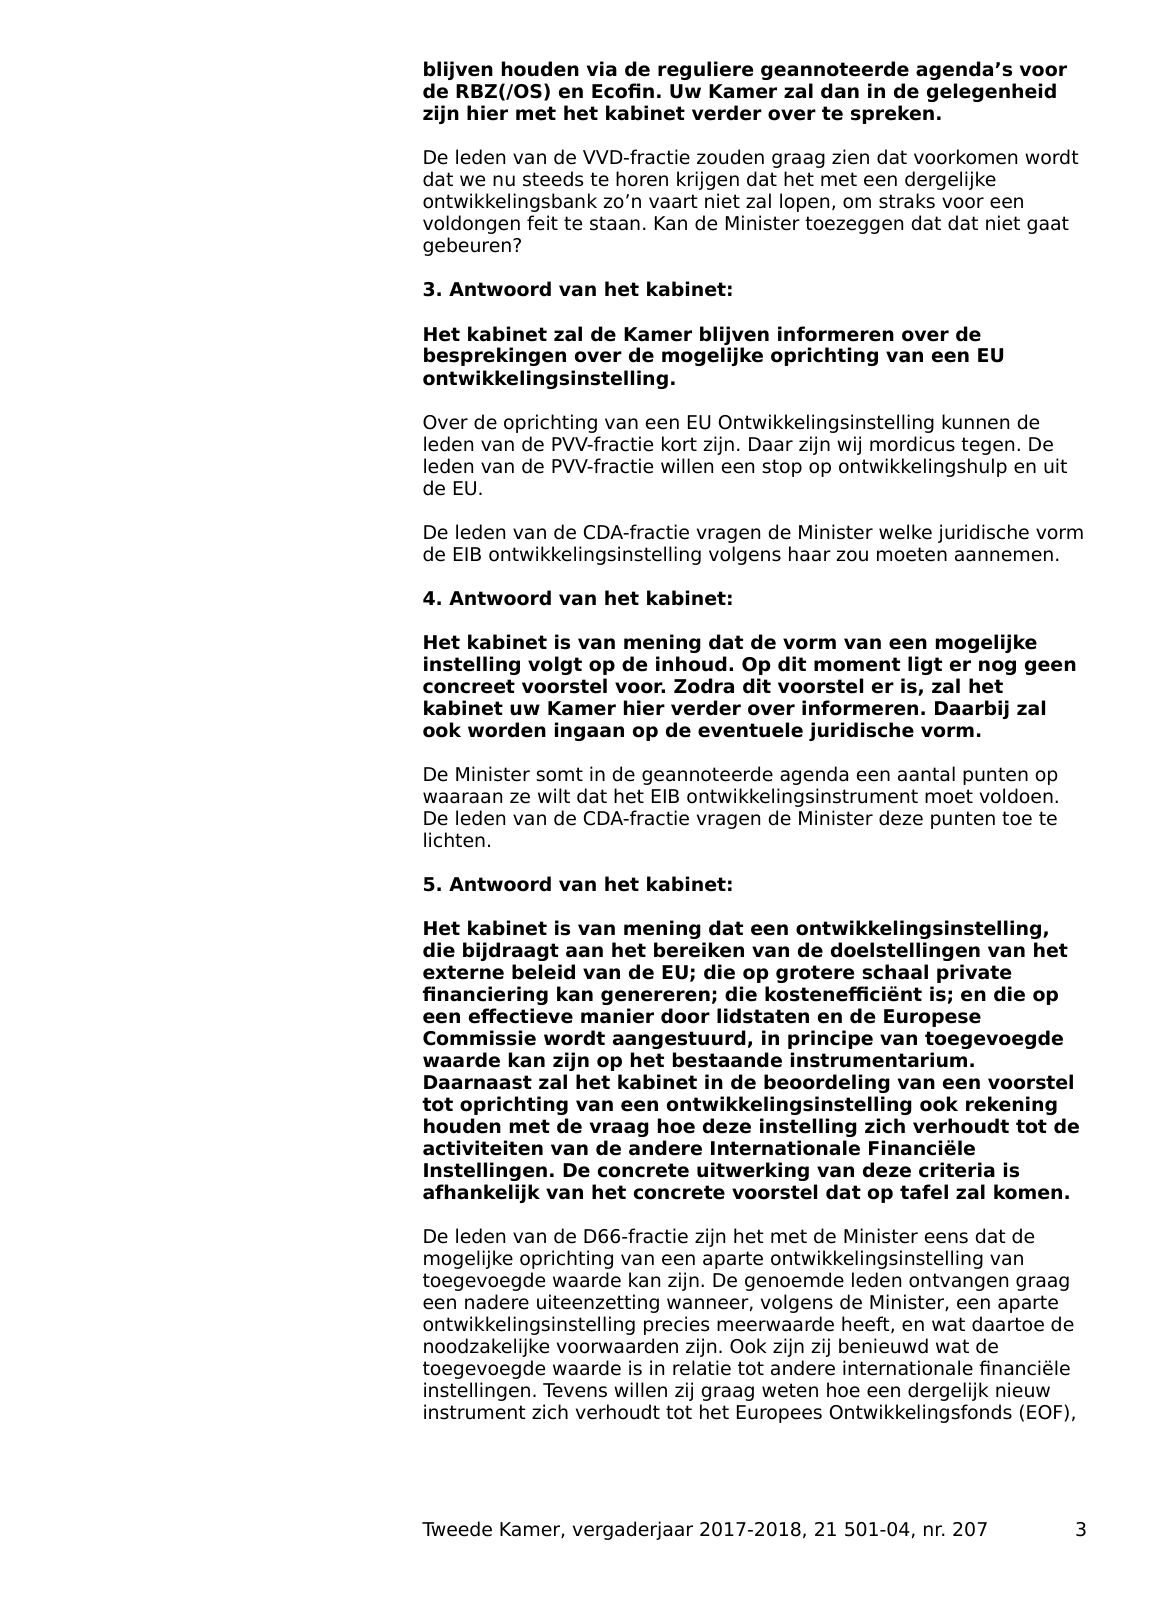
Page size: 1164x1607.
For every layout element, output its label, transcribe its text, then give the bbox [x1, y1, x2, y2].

text De leden van de CDA-fractie vragen de Minister welke juridische vorm de EIB ontwikkelingsinstelling volgens haar zou moeten aannemen. [422, 522, 1087, 566]
text Het kabinet zal de Kamer blijven informeren over de besprekingen over de mogelijke oprichting van een EU ontwikkelingsinstelling. [422, 323, 1087, 389]
text blijven houden via de reguliere geannoteerde agenda’s voor de RBZ(/OS) en Ecofin. Uw Kamer zal dan in de gelegenheid zijn hier met het kabinet verder over te spreken. [422, 59, 1087, 125]
text Het kabinet is van mening dat een ontwikkelingsinstelling, die bijdraagt aan het bereiken van de doelstellingen van het externe beleid van de EU; die op grotere schaal private financiering kan genereren; die kostenefficiënt is; en die op een effectieve manier door lidstaten en de Europese Commissie wordt aangestuurd, in principe van toegevoegde waarde kan zijn op het bestaande instrumentarium. Daarnaast zal het kabinet in de beoordeling van een voorstel tot oprichting van een ontwikkelingsinstelling ook rekening houden met de vraag hoe deze instelling zich verhoudt tot de activiteiten van de andere Internationale Financiële Instellingen. De concrete uitwerking van deze criteria is afhankelijk van het concrete voorstel dat op tafel zal komen. [422, 918, 1087, 1204]
text 4. Antwoord van het kabinet: [422, 588, 1087, 610]
text De leden van de VVD-fractie zouden graag zien dat voorkomen wordt dat we nu steeds te horen krijgen dat het met een dergelijke ontwikkelingsbank zo’n vaart niet zal lopen, om straks voor een voldongen feit te staan. Kan de Minister toezeggen dat dat niet gaat gebeuren? [422, 147, 1087, 257]
text 5. Antwoord van het kabinet: [422, 874, 1087, 896]
text Over de oprichting van een EU Ontwikkelingsinstelling kunnen de leden van de PVV-fractie kort zijn. Daar zijn wij mordicus tegen. De leden van de PVV-fractie willen een stop op ontwikkelingshulp en uit de EU. [422, 412, 1087, 499]
text De leden van de D66-fractie zijn het met de Minister eens dat de mogelijke oprichting van een aparte ontwikkelingsinstelling van toegevoegde waarde kan zijn. De genoemde leden ontvangen graag een nadere uiteenzetting wanneer, volgens de Minister, een aparte ontwikkelingsinstelling precies meerwaarde heeft, en wat daartoe de noodzakelijke voorwaarden zijn. Ook zijn zij benieuwd wat de toegevoegde waarde is in relatie tot andere internationale financiële instellingen. Tevens willen zij graag weten hoe een dergelijk nieuw instrument zich verhoudt tot het Europees Ontwikkelingsfonds (EOF), [422, 1226, 1087, 1424]
text De Minister somt in de geannoteerde agenda een aantal punten op waaraan ze wilt dat het EIB ontwikkelingsinstrument moet voldoen. De leden van de CDA-fractie vragen de Minister deze punten toe te lichten. [422, 764, 1087, 852]
text 3. Antwoord van het kabinet: [422, 279, 1087, 301]
text Het kabinet is van mening dat de vorm van een mogelijke instelling volgt op de inhoud. Op dit moment ligt er nog geen concreet voorstel voor. Zodra dit voorstel er is, zal het kabinet uw Kamer hier verder over informeren. Daarbij zal ook worden ingaan op de eventuele juridische vorm. [422, 632, 1087, 742]
